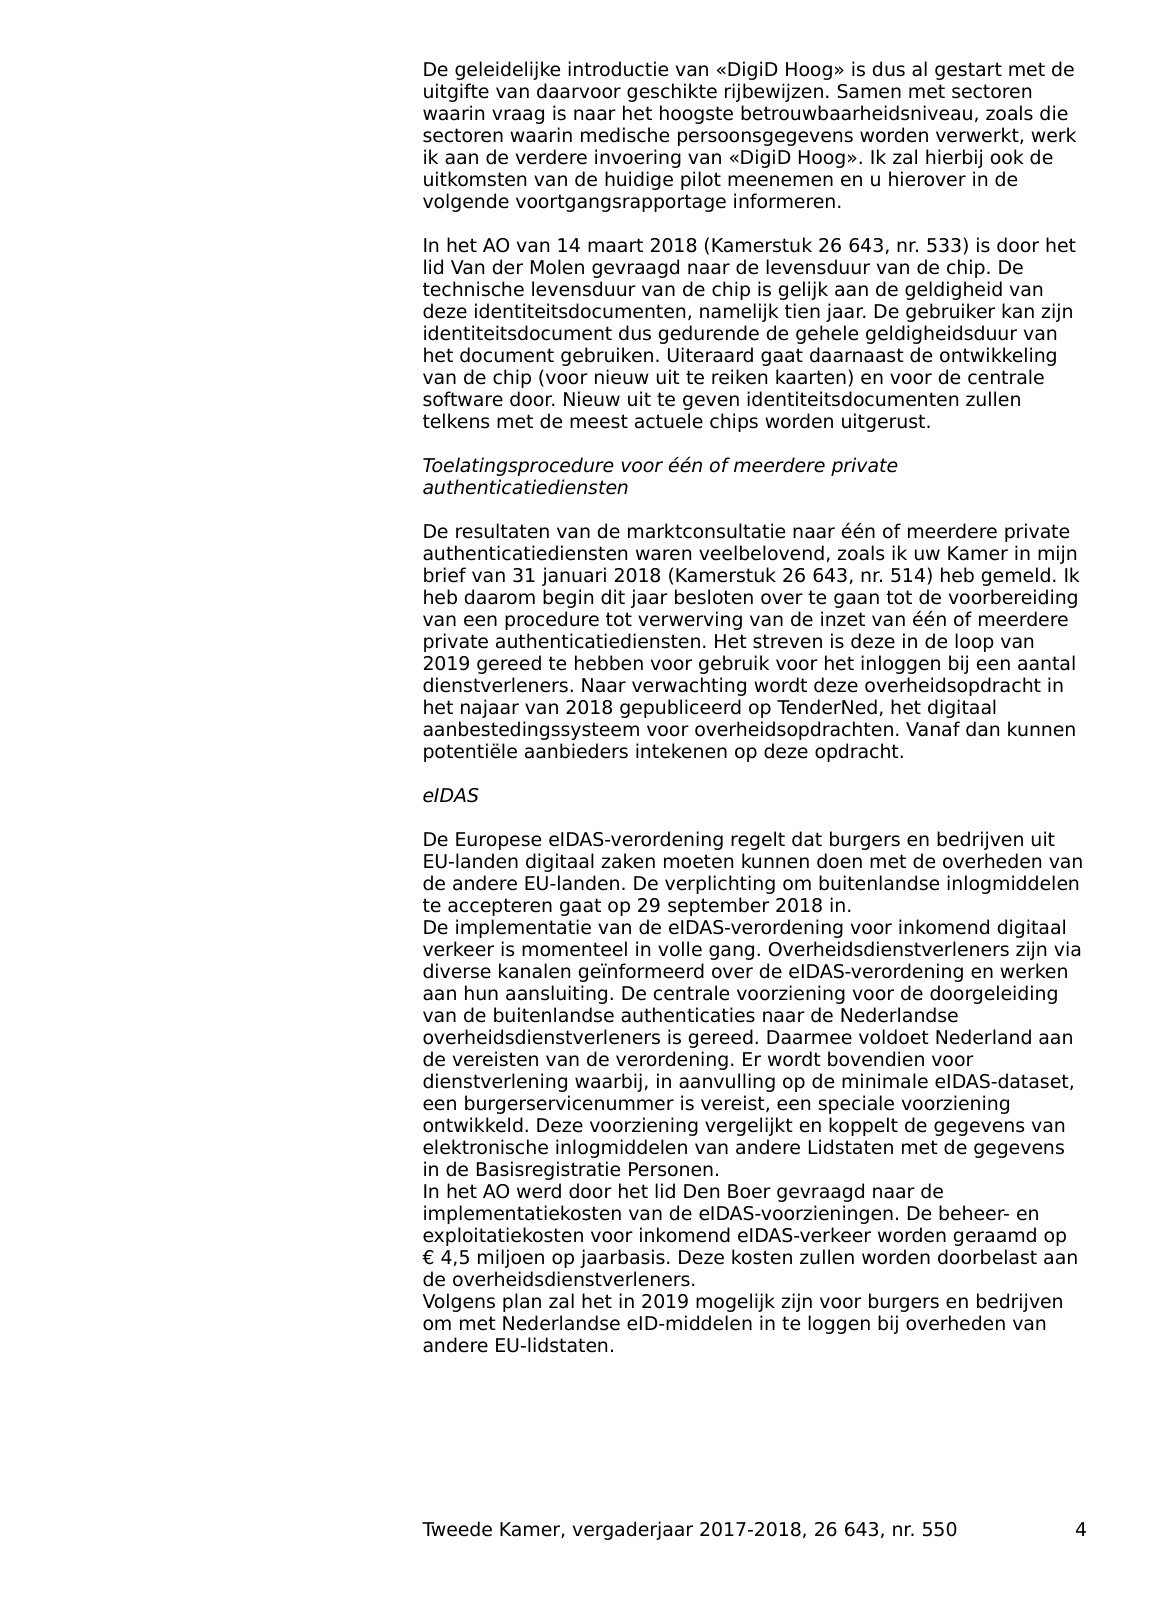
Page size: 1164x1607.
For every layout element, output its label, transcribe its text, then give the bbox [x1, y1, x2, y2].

subtitle Toelatingsprocedure voor één of meerdere private authenticatiediensten [422, 455, 1087, 499]
text De resultaten van de marktconsultatie naar één of meerdere private authenticatiediensten waren veelbelovend, zoals ik uw Kamer in mijn brief van 31 januari 2018 (Kamerstuk 26 643, nr. 514) heb gemeld. Ik heb daarom begin dit jaar besloten over te gaan tot de voorbereiding van een procedure tot verwerving van de inzet van één of meerdere private authenticatiediensten. Het streven is deze in de loop van 2019 gereed te hebben voor gebruik voor het inloggen bij een aantal dienstverleners. Naar verwachting wordt deze overheidsopdracht in het najaar van 2018 gepubliceerd op TenderNed, het digitaal aanbestedingssysteem voor overheidsopdrachten. Vanaf dan kunnen potentiële aanbieders intekenen op deze opdracht. [422, 521, 1087, 763]
text In het AO werd door het lid Den Boer gevraagd naar de implementatiekosten van de eIDAS-voorzieningen. De beheer- en exploitatiekosten voor inkomend eIDAS-verkeer worden geraamd op € 4,5 miljoen op jaarbasis. Deze kosten zullen worden doorbelast aan de overheidsdienstverleners. [422, 1181, 1087, 1291]
subtitle eIDAS [422, 785, 1087, 807]
text De Europese eIDAS-verordening regelt dat burgers en bedrijven uit EU-landen digitaal zaken moeten kunnen doen met de overheden van de andere EU-landen. De verplichting om buitenlandse inlogmiddelen te accepteren gaat op 29 september 2018 in. [422, 829, 1087, 917]
text In het AO van 14 maart 2018 (Kamerstuk 26 643, nr. 533) is door het lid Van der Molen gevraagd naar de levensduur van de chip. De technische levensduur van de chip is gelijk aan de geldigheid van deze identiteitsdocumenten, namelijk tien jaar. De gebruiker kan zijn identiteitsdocument dus gedurende de gehele geldigheidsduur van het document gebruiken. Uiteraard gaat daarnaast de ontwikkeling van de chip (voor nieuw uit te reiken kaarten) en voor de centrale software door. Nieuw uit te geven identiteitsdocumenten zullen telkens met de meest actuele chips worden uitgerust. [422, 235, 1087, 433]
text De geleidelijke introductie van «DigiD Hoog» is dus al gestart met de uitgifte van daarvoor geschikte rijbewijzen. Samen met sectoren waarin vraag is naar het hoogste betrouwbaarheidsniveau, zoals die sectoren waarin medische persoonsgegevens worden verwerkt, werk ik aan de verdere invoering van «DigiD Hoog». Ik zal hierbij ook de uitkomsten van de huidige pilot meenemen en u hierover in de volgende voortgangsrapportage informeren. [422, 59, 1087, 213]
text De implementatie van de eIDAS-verordening voor inkomend digitaal verkeer is momenteel in volle gang. Overheidsdienstverleners zijn via diverse kanalen geïnformeerd over de eIDAS-verordening en werken aan hun aansluiting. De centrale voorziening voor de doorgeleiding van de buitenlandse authenticaties naar de Nederlandse overheidsdienstverleners is gereed. Daarmee voldoet Nederland aan de vereisten van de verordening. Er wordt bovendien voor dienstverlening waarbij, in aanvulling op de minimale eIDAS-dataset, een burgerservicenummer is vereist, een speciale voorziening ontwikkeld. Deze voorziening vergelijkt en koppelt de gegevens van elektronische inlogmiddelen van andere Lidstaten met de gegevens in de Basisregistratie Personen. [422, 917, 1087, 1181]
text Volgens plan zal het in 2019 mogelijk zijn voor burgers en bedrijven om met Nederlandse eID-middelen in te loggen bij overheden van andere EU-lidstaten. [422, 1291, 1087, 1357]
